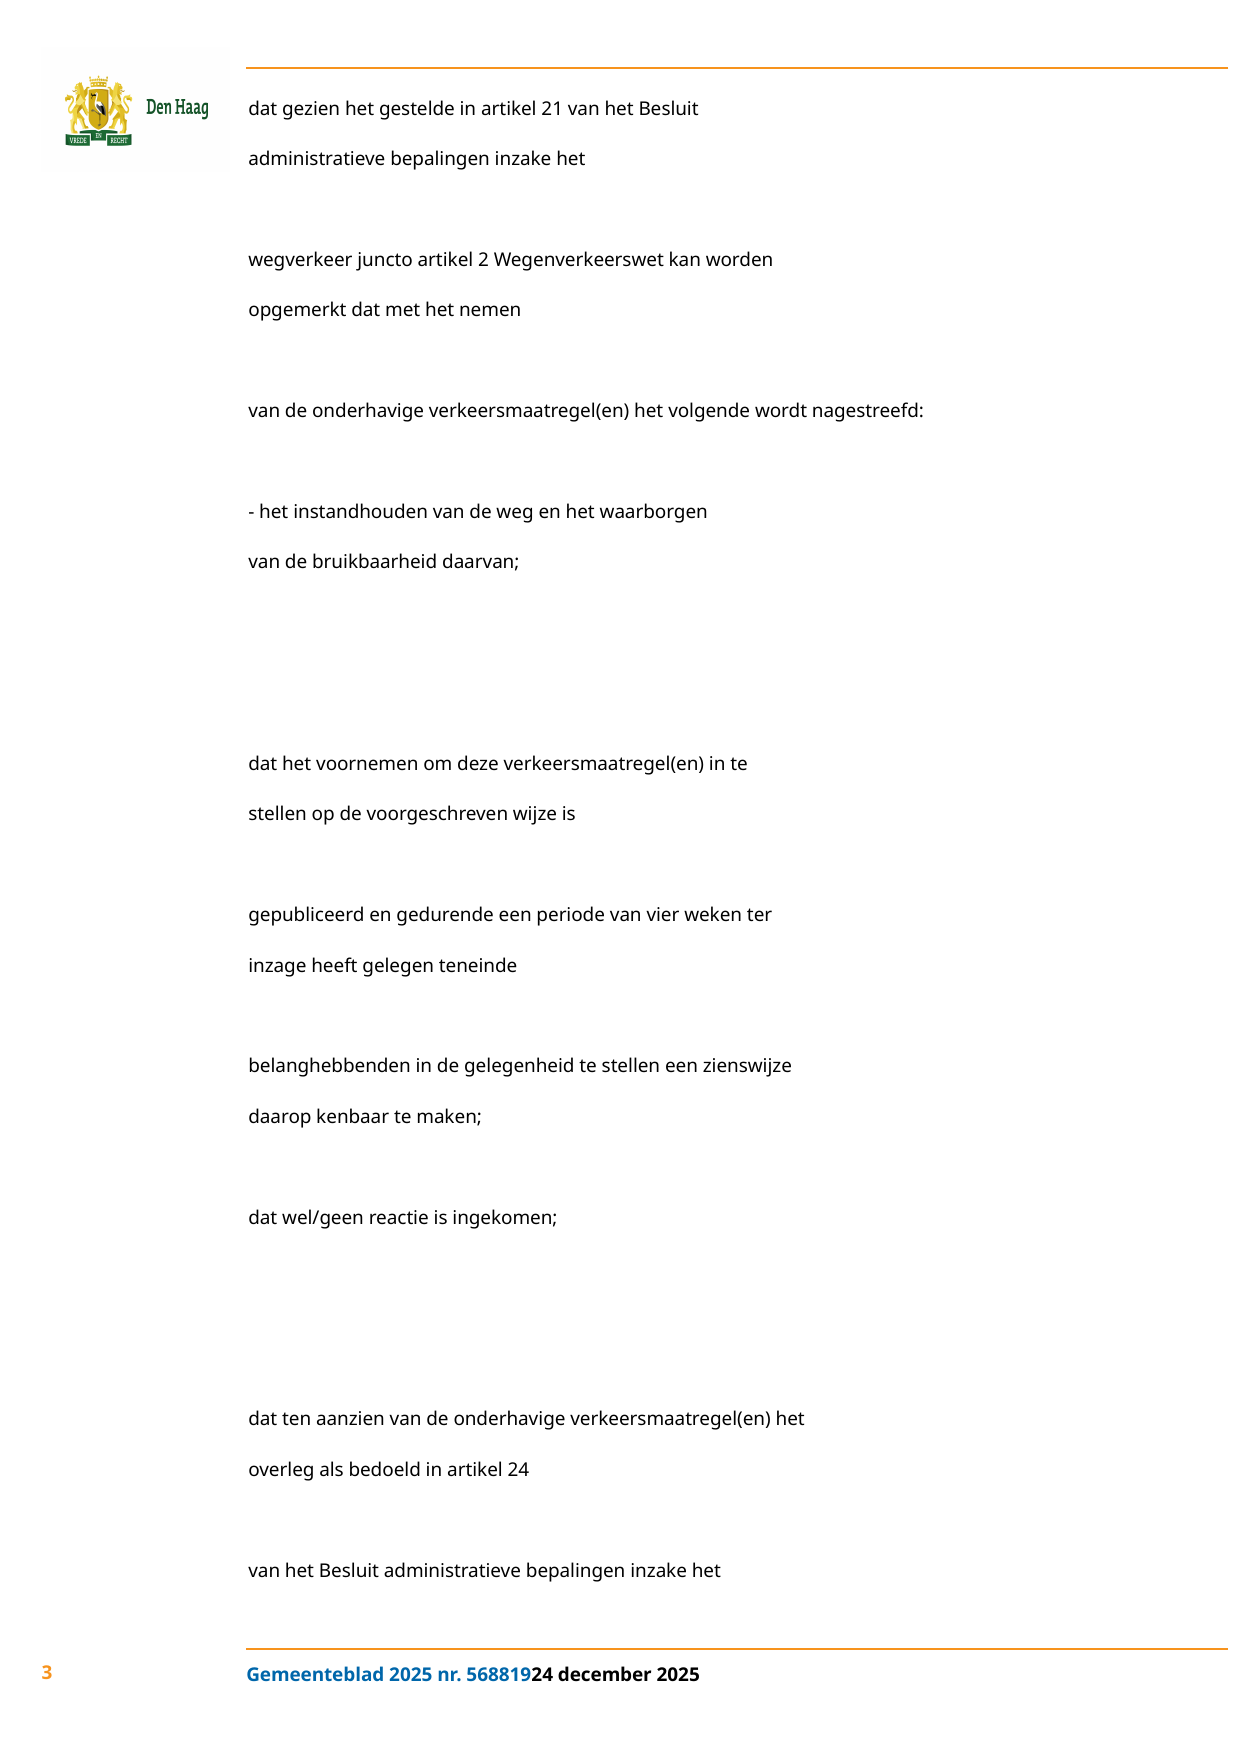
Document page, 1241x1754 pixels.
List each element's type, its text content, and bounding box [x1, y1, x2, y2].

text van de onderhavige verkeersmaatregel(en) het volgende wordt nagestreefd: [248, 397, 1152, 423]
text van het Besluit administratieve bepalingen inzake het [248, 1557, 1152, 1583]
text overleg als bedoeld in artikel 24 [248, 1456, 1152, 1482]
text gepubliceerd en gedurende een periode van vier weken ter [248, 901, 1152, 927]
text stellen op de voorgeschreven wijze is [248, 801, 1152, 826]
text opgemerkt dat met het nemen [248, 296, 1152, 322]
text wegverkeer juncto artikel 2 Wegenverkeerswet kan worden [248, 246, 1152, 272]
text dat het voornemen om deze verkeersmaatregel(en) in te [248, 750, 1152, 776]
text belanghebbenden in de gelegenheid te stellen een zienswijze [248, 1053, 1152, 1078]
text dat gezien het gestelde in artikel 21 van het Besluit [248, 95, 1152, 121]
text inzage heeft gelegen teneinde [248, 952, 1152, 978]
text dat ten aanzien van de onderhavige verkeersmaatregel(en) het [248, 1406, 1152, 1431]
text - het instandhouden van de weg en het waarborgen [248, 498, 1152, 524]
picture [41, 47, 231, 172]
text daarop kenbaar te maken; [248, 1103, 1152, 1129]
text dat wel/geen reactie is ingekomen; [248, 1204, 1152, 1230]
text administratieve bepalingen inzake het [248, 145, 1152, 171]
text van de bruikbaarheid daarvan; [248, 548, 1152, 574]
